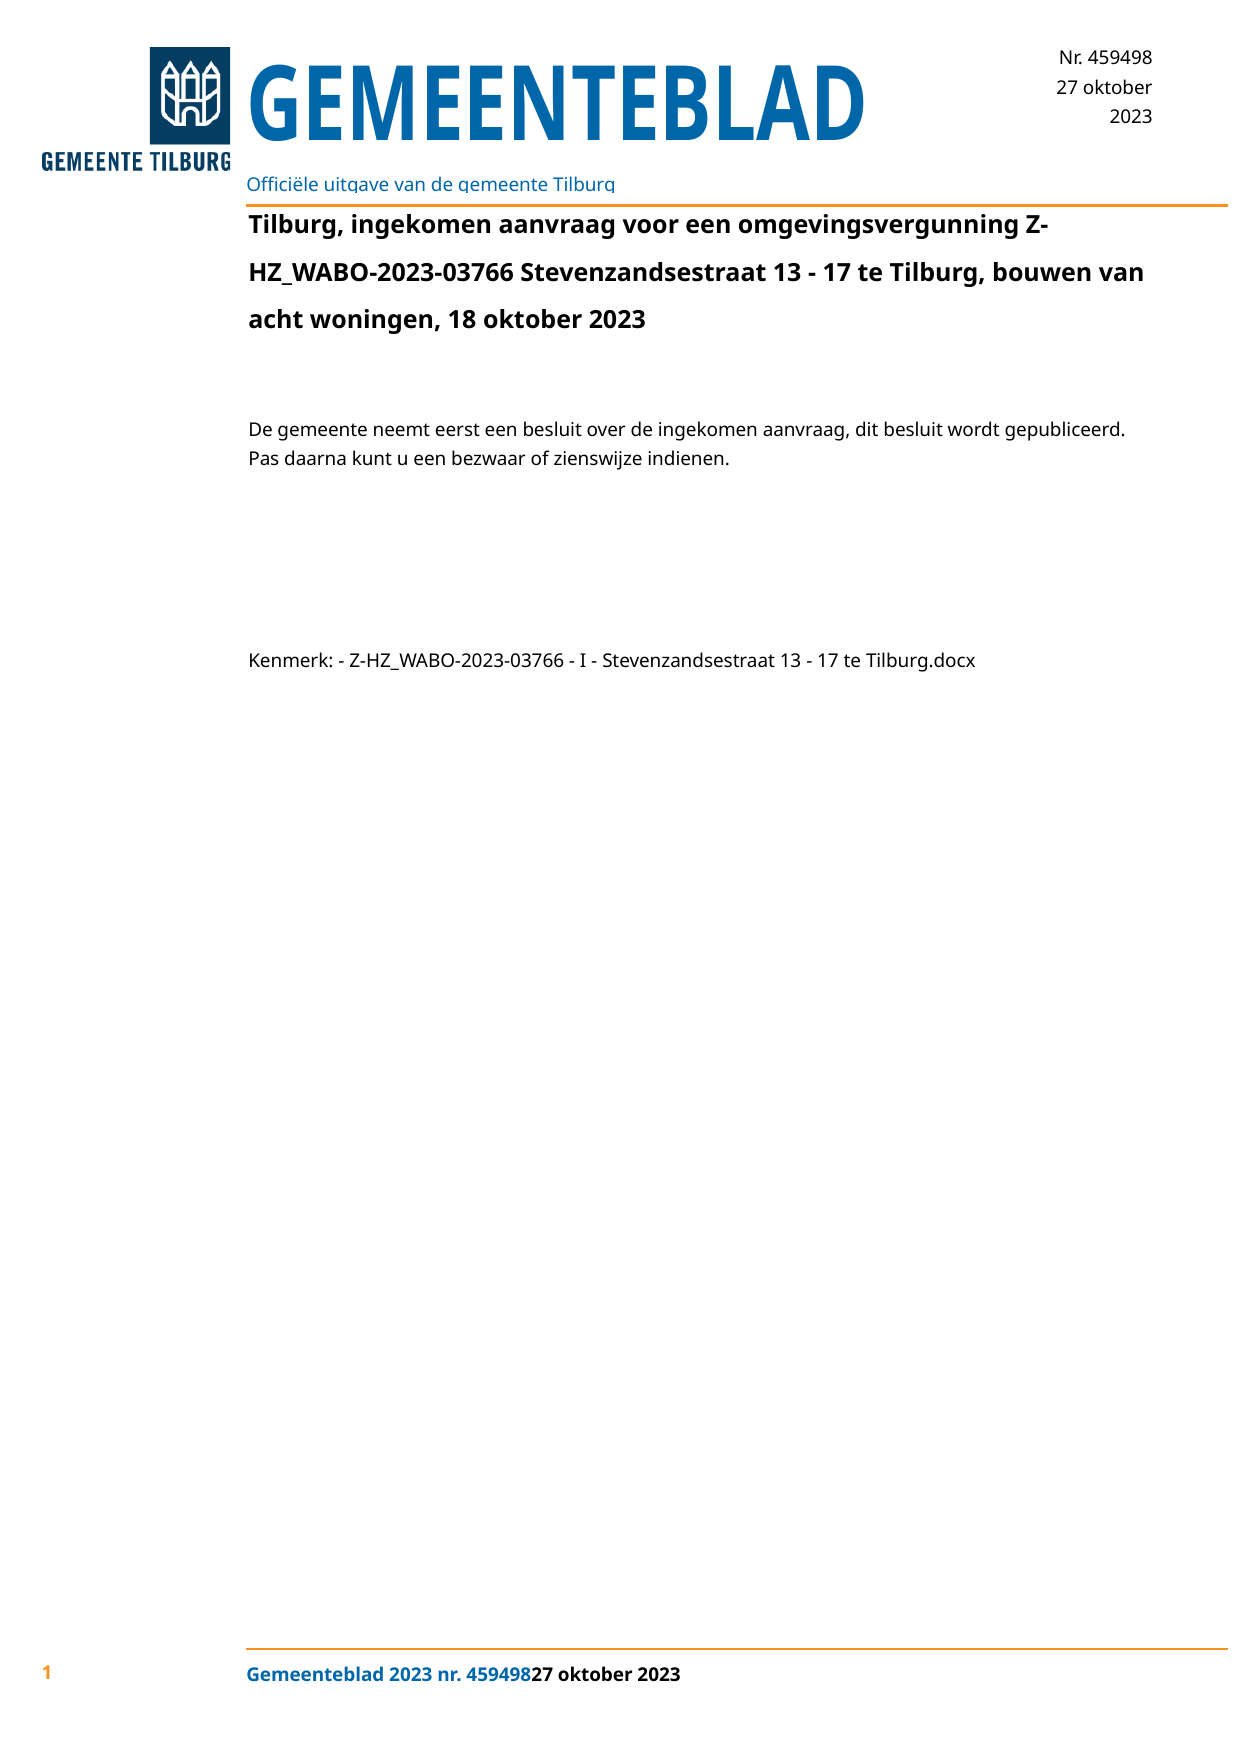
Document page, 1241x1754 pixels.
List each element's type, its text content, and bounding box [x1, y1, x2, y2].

picture [41, 47, 231, 172]
text Kenmerk: - Z-HZ_WABO-2023-03766 - I - Stevenzandsestraat 13 - 17 te Tilburg.docx [248, 647, 1152, 673]
text Tilburg, ingekomen aanvraag voor een omgevingsvergunning Z-HZ_WABO-2023-03766 Stevenzandsestraat 13 - 17 te Tilburg, bouwen van acht woningen, 18 oktober 2023 [248, 207, 1152, 336]
text De gemeente neemt eerst een besluit over de ingekomen aanvraag, dit besluit wordt gepubliceerd. Pas daarna kunt u een bezwaar of zienswijze indienen. [248, 416, 1152, 471]
